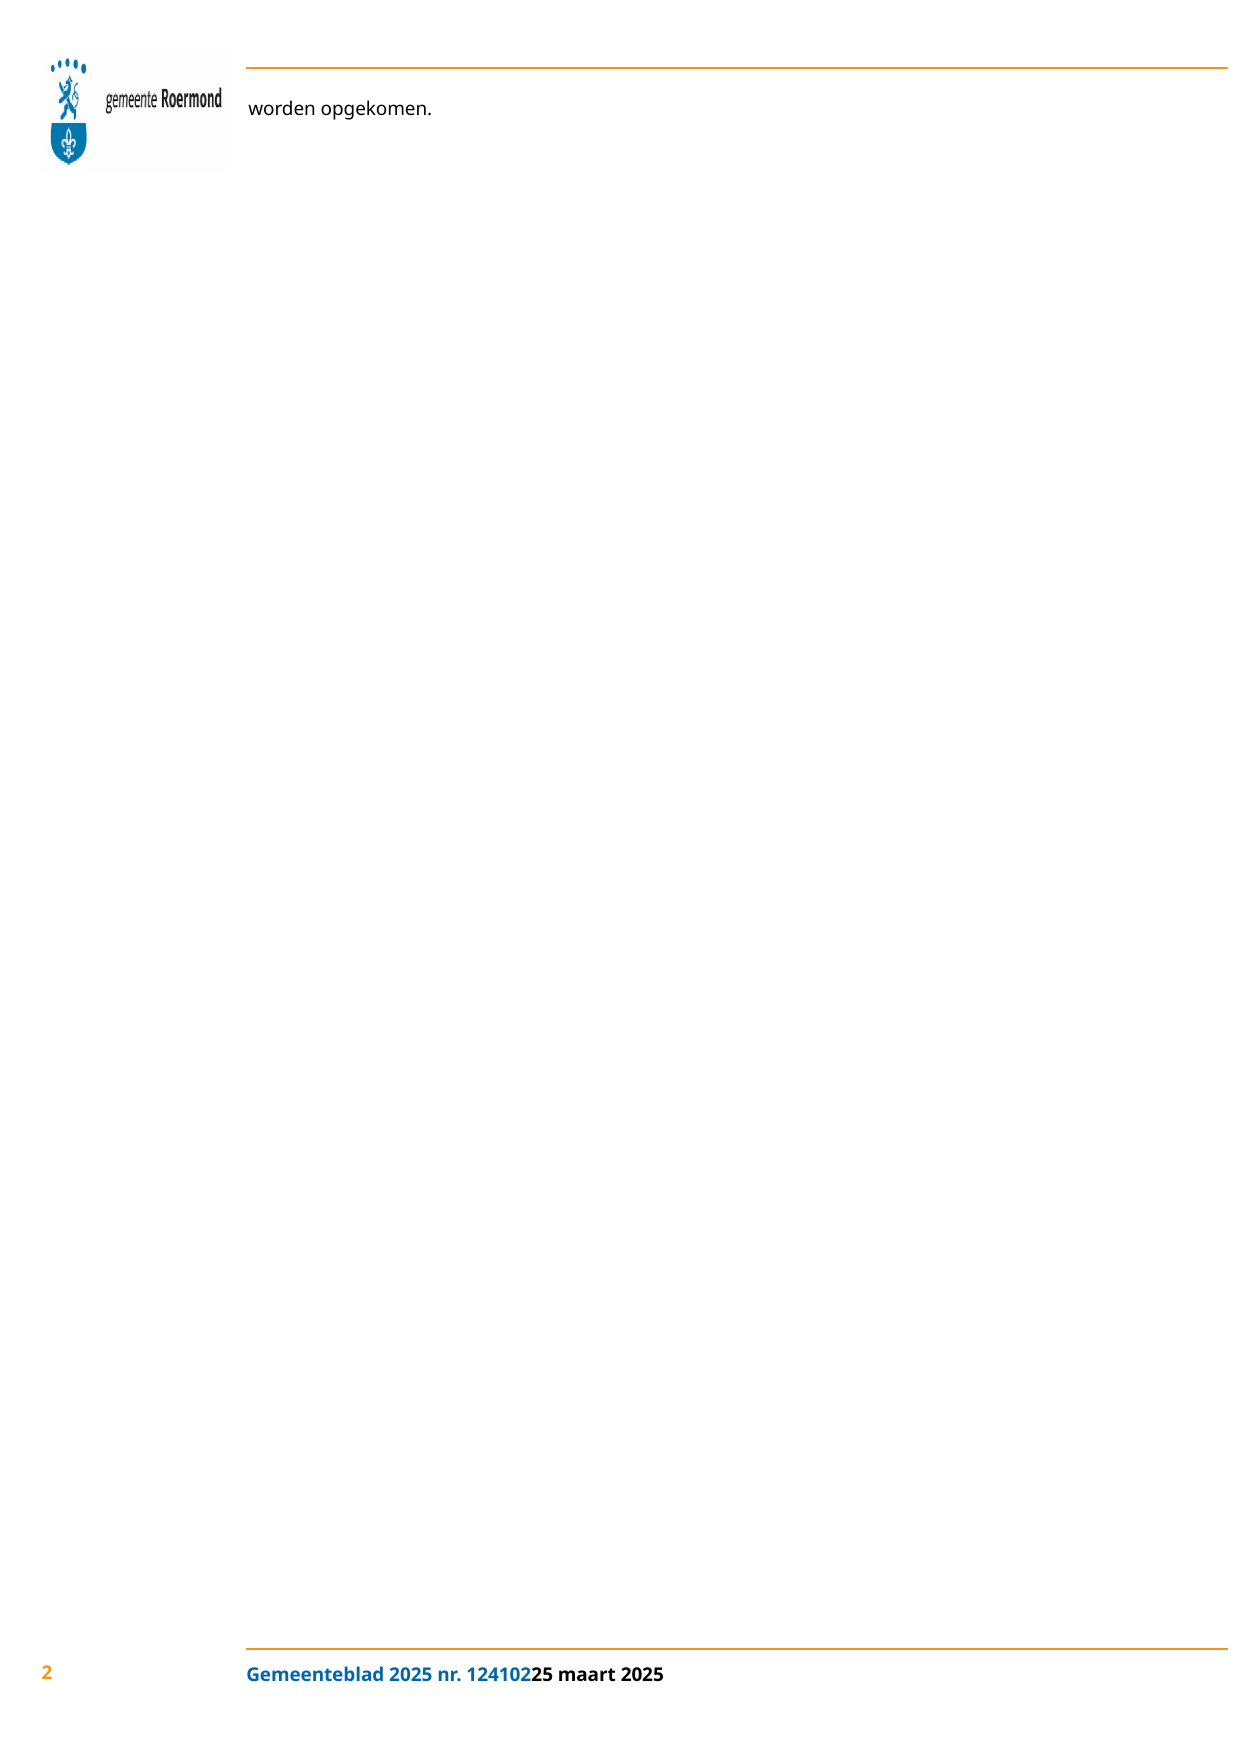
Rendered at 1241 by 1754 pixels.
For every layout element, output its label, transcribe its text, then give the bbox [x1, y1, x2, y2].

text worden opgekomen. [248, 95, 1152, 121]
picture [41, 47, 231, 172]
